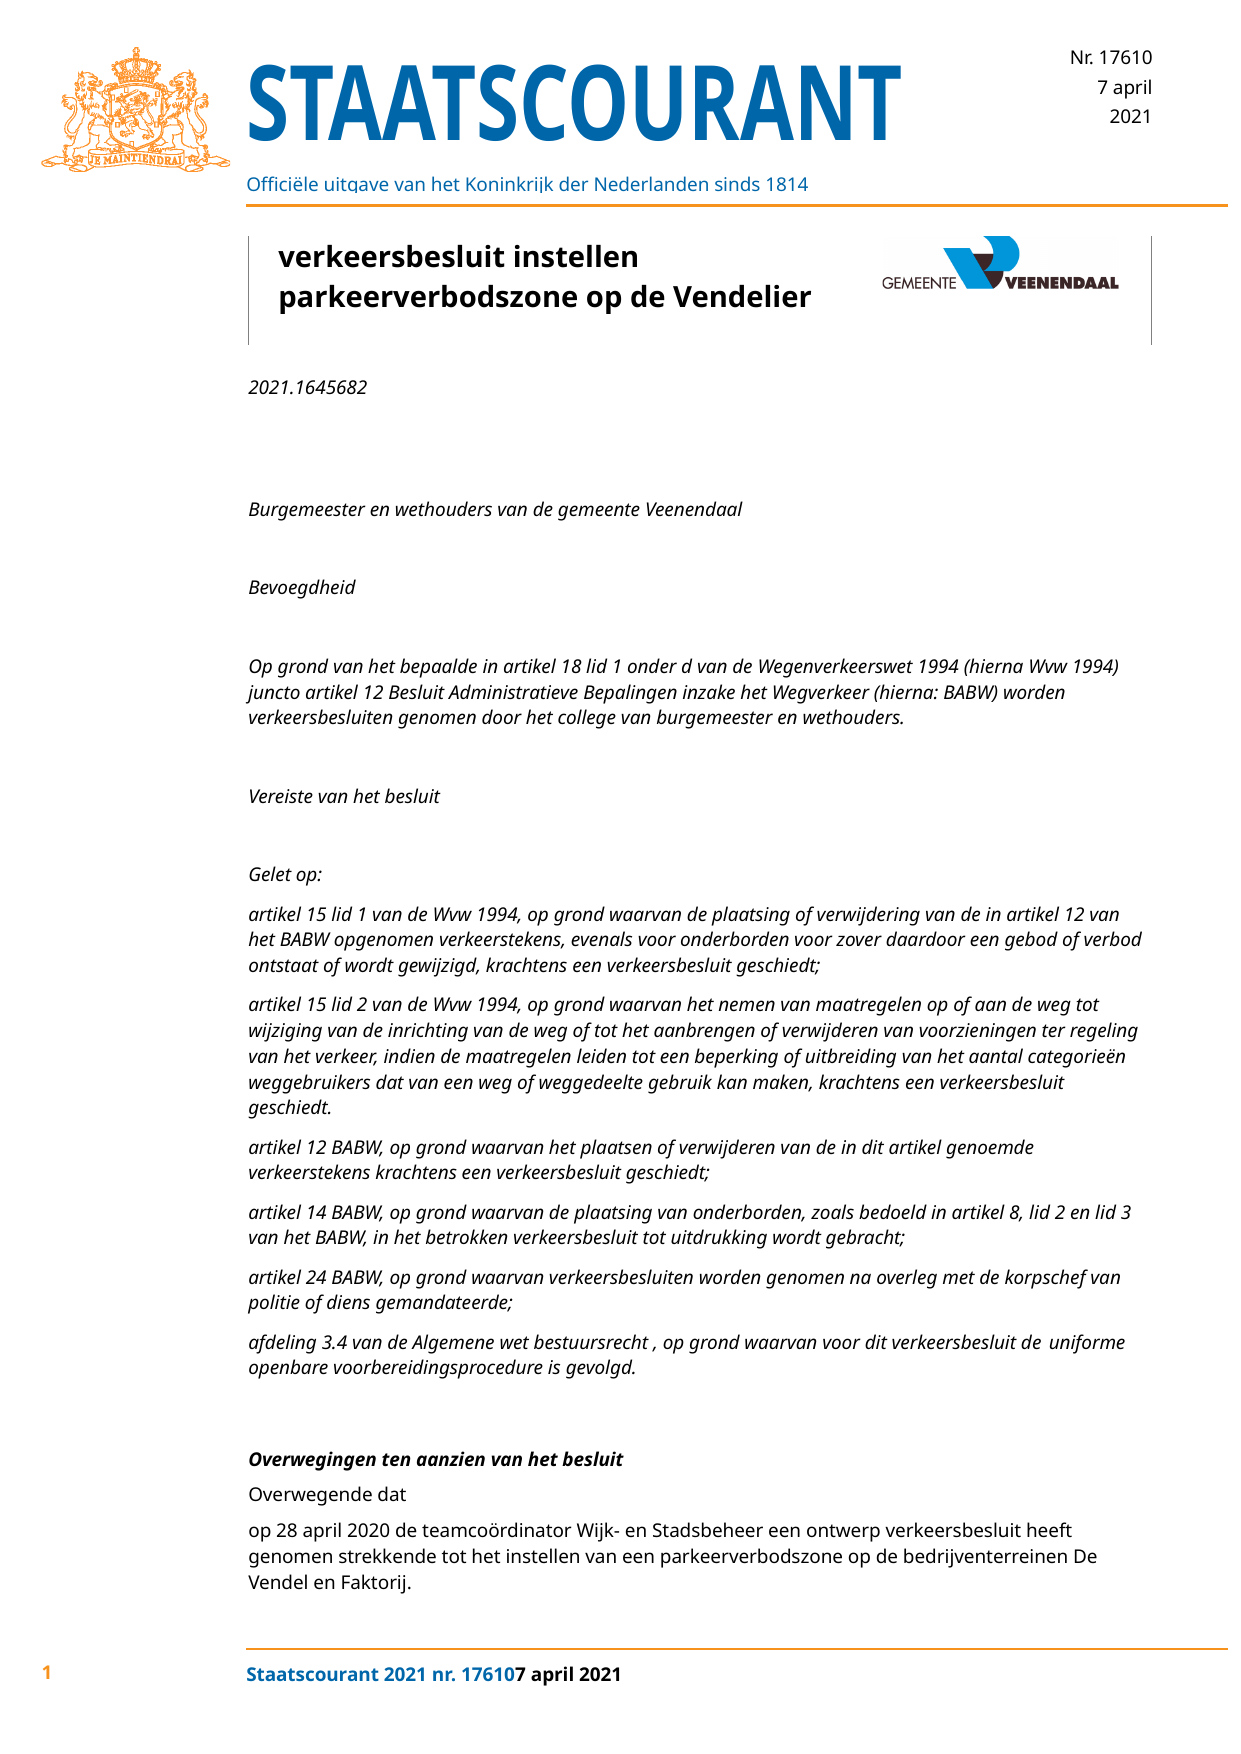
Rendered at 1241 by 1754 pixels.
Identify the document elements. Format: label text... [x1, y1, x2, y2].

text Overwegingen ten aanzien van het besluit [248, 1447, 1152, 1472]
picture [41, 47, 231, 172]
text artikel 24 BABW, op grond waarvan verkeersbesluiten worden genomen na overleg met de korpschef van politie of diens gemandateerde; [248, 1264, 1152, 1315]
text artikel 15 lid 1 van de Wvw 1994, op grond waarvan de plaatsing of verwijdering van de in artikel 12 van het BABW opgenomen verkeerstekens, evenals voor onderborden voor zover daardoor een gebod of verbod ontstaat of wordt gewijzigd, krachtens een verkeersbesluit geschiedt; [248, 901, 1152, 978]
text artikel 12 BABW, op grond waarvan het plaatsen of verwijderen van de in dit artikel genoemde verkeerstekens krachtens een verkeersbesluit geschiedt; [248, 1134, 1152, 1185]
text Overwegende dat [248, 1481, 1152, 1506]
text Bevoegdheid [248, 574, 1152, 600]
text artikel 15 lid 2 van de Wvw 1994, op grond waarvan het nemen van maatregelen op of aan de weg tot wijziging van de inrichting van de weg of tot het aanbrengen of verwijderen van voorzieningen ter regeling van het verkeer, indien de maatregelen leiden tot een beperking of uitbreiding van het aantal categorieën weggebruikers dat van een weg of weggedeelte gebruik kan maken, krachtens een verkeersbesluit geschiedt. [248, 992, 1152, 1120]
table_header verkeersbesluit instellen parkeerverbodszone op de Vendelier [249, 236, 850, 345]
picture [882, 236, 993, 289]
table_header [850, 236, 1151, 345]
picture [985, 236, 1119, 289]
text Op grond van het bepaalde in artikel 18 lid 1 onder d van de Wegenverkeerswet 1994 (hierna Wvw 1994) juncto artikel 12 Besluit Administratieve Bepalingen inzake het Wegverkeer (hierna: BABW) worden verkeersbesluiten genomen door het college van burgemeester en wethouders. [248, 653, 1152, 730]
text artikel 14 BABW, op grond waarvan de plaatsing van onderborden, zoals bedoeld in artikel 8, lid 2 en lid 3 van het BABW, in het betrokken verkeersbesluit tot uitdrukking wordt gebracht; [248, 1199, 1152, 1250]
text Burgemeester en wethouders van de gemeente Veenendaal [248, 496, 1152, 522]
text afdeling 3.4 van de Algemene wet bestuursrecht , op grond waarvan voor dit verkeersbesluit de uniforme openbare voorbereidingsprocedure is gevolgd. [248, 1329, 1152, 1380]
text op 28 april 2020 de teamcoördinator Wijk- en Stadsbeheer een ontwerp verkeersbesluit heeft genomen strekkende tot het instellen van een parkeerverbodszone op de bedrijventerreinen De Vendel en Faktorij. [248, 1517, 1152, 1594]
text 2021.1645682 [248, 374, 1152, 400]
text Vereiste van het besluit [248, 783, 1152, 809]
text Gelet op: [248, 862, 1152, 887]
